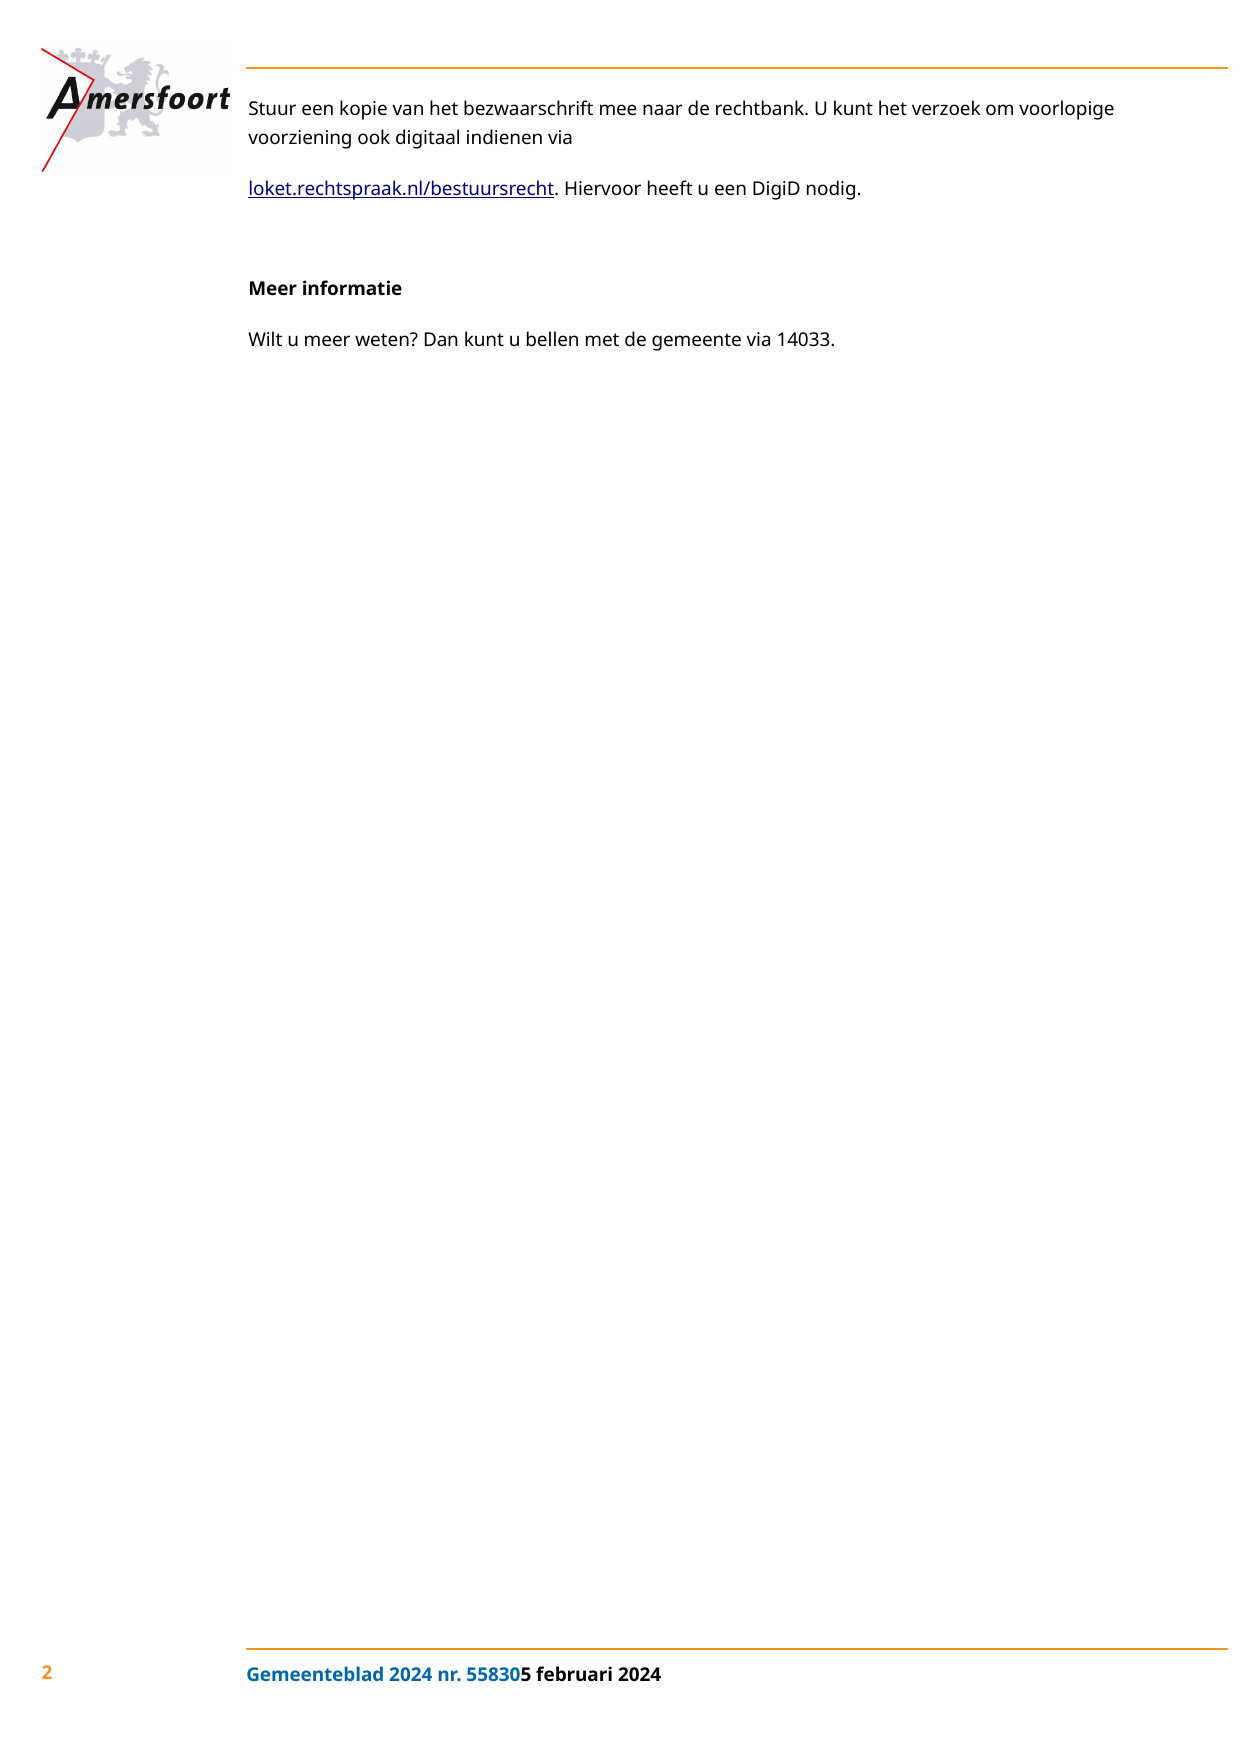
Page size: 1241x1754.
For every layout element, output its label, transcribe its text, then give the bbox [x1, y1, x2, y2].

picture [41, 47, 231, 172]
text loket.rechtspraak.nl/bestuursrecht. Hiervoor heeft u een DigiD nodig. [248, 175, 1152, 201]
text Stuur een kopie van het bezwaarschrift mee naar de rechtbank. U kunt het verzoek om voorlopige voorziening ook digitaal indienen via [248, 95, 1152, 150]
text Wilt u meer weten? Dan kunt u bellen met de gemeente via 14033. [248, 326, 1152, 352]
text Meer informatie [248, 276, 1152, 301]
